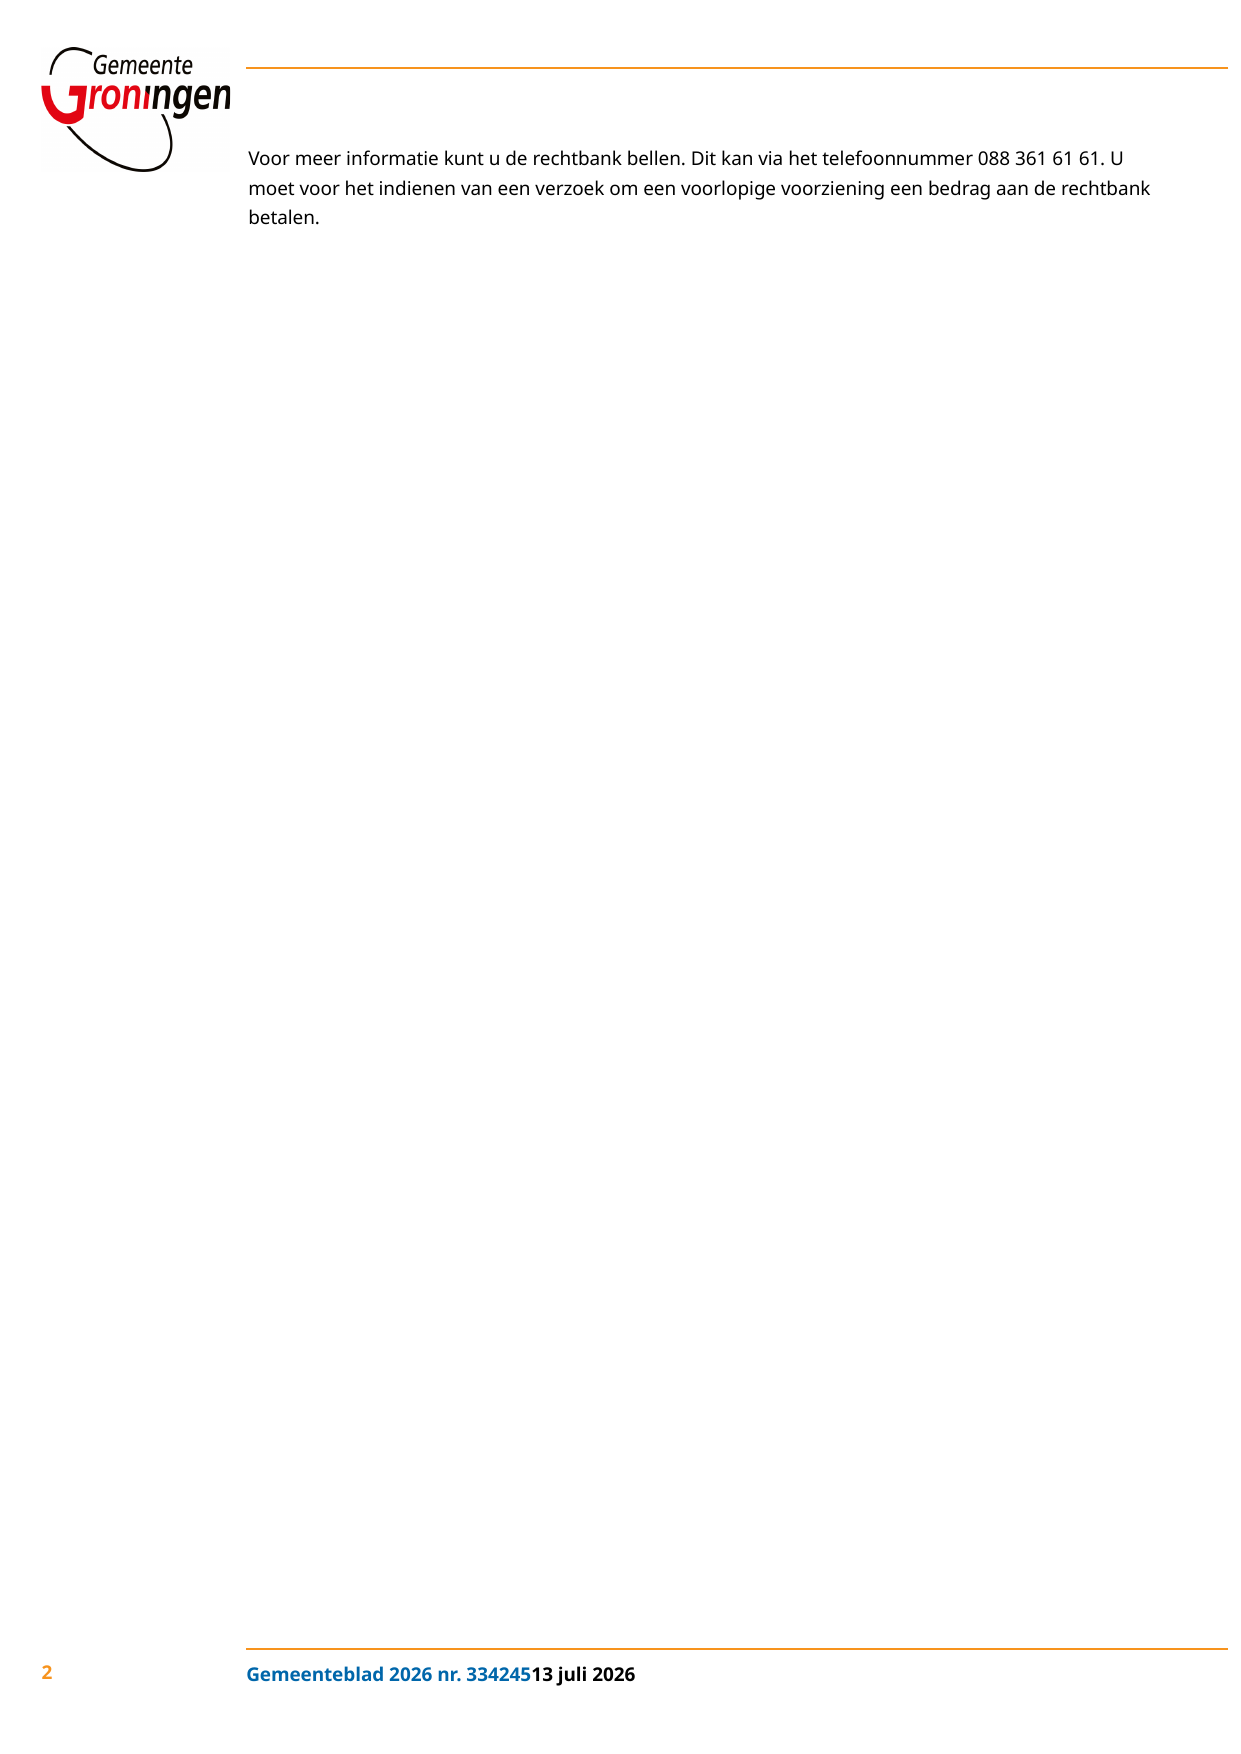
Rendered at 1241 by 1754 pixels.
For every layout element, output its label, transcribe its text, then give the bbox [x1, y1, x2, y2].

picture [41, 47, 231, 172]
text Voor meer informatie kunt u de rechtbank bellen. Dit kan via het telefoonnummer 088 361 61 61. U moet voor het indienen van een verzoek om een voorlopige voorziening een bedrag aan de rechtbank betalen. [248, 145, 1152, 230]
